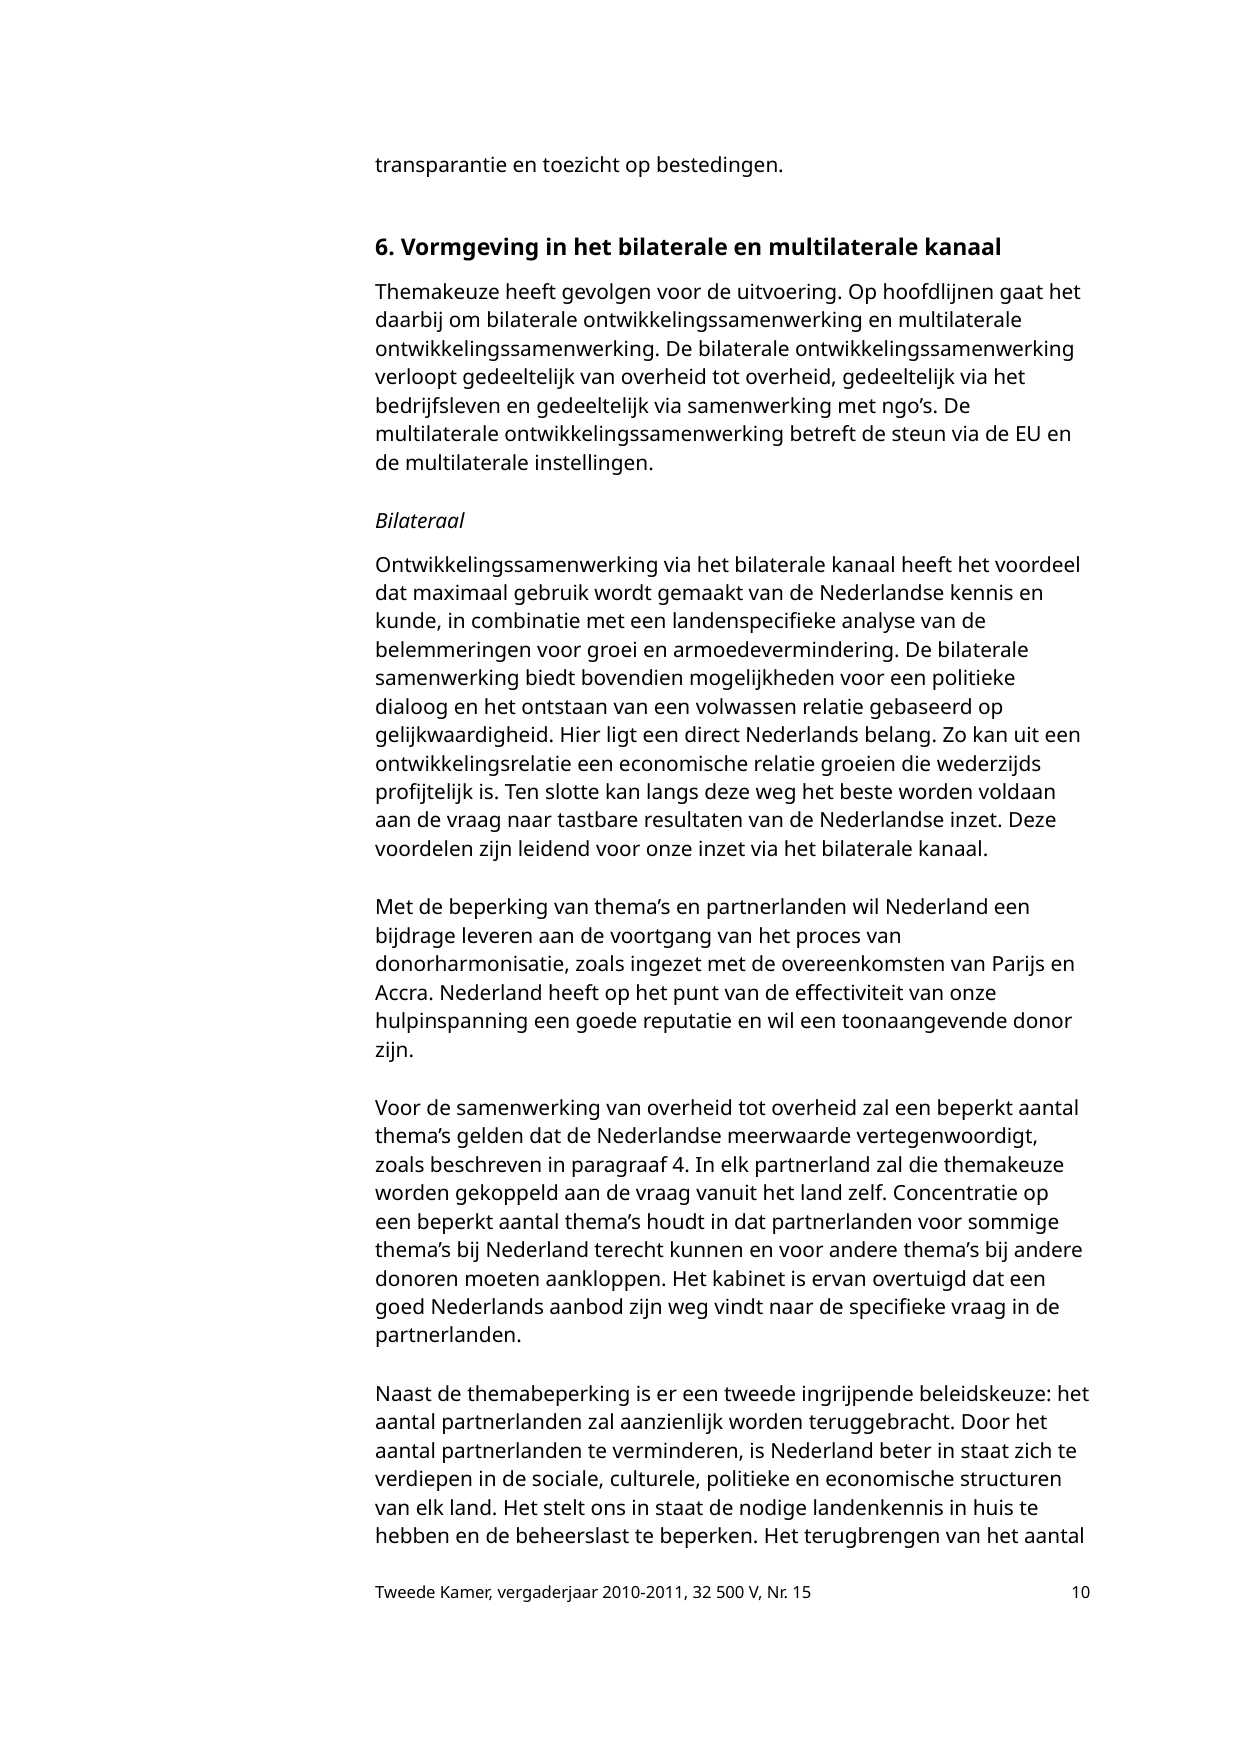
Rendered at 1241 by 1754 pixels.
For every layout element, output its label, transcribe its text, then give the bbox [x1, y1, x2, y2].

text Voor de samenwerking van overheid tot overheid zal een beperkt aantal thema’s gelden dat de Nederlandse meerwaarde vertegenwoordigt, zoals beschreven in paragraaf 4. In elk partnerland zal die themakeuze worden gekoppeld aan de vraag vanuit het land zelf. Concentratie op een beperkt aantal thema’s houdt in dat partnerlanden voor sommige thema’s bij Nederland terecht kunnen en voor andere thema’s bij andere donoren moeten aankloppen. Het kabinet is ervan overtuigd dat een goed Nederlands aanbod zijn weg vindt naar de specifieke vraag in de partnerlanden. [375, 1093, 1090, 1349]
text Met de beperking van thema’s en partnerlanden wil Nederland een bijdrage leveren aan de voortgang van het proces van donorharmonisatie, zoals ingezet met de overeenkomsten van Parijs en Accra. Nederland heeft op het punt van de effectiviteit van onze hulpinspanning een goede reputatie en wil een toonaangevende donor zijn. [375, 892, 1090, 1063]
text Themakeuze heeft gevolgen voor de uitvoering. Op hoofdlijnen gaat het daarbij om bilaterale ontwikkelingssamenwerking en multilaterale ontwikkelingssamenwerking. De bilaterale ontwikkelingssamenwerking verloopt gedeeltelijk van overheid tot overheid, gedeeltelijk via het bedrijfsleven en gedeeltelijk via samenwerking met ngo’s. De multilaterale ontwikkelingssamenwerking betreft de steun via de EU en de multilaterale instellingen. [375, 277, 1090, 476]
text transparantie en toezicht op bestedingen. [375, 150, 1090, 178]
text Naast de themabeperking is er een tweede ingrijpende beleidskeuze: het aantal partnerlanden zal aanzienlijk worden teruggebracht. Door het aantal partnerlanden te verminderen, is Nederland beter in staat zich te verdiepen in de sociale, culturele, politieke en economische structuren van elk land. Het stelt ons in staat de nodige landenkennis in huis te hebben en de beheerslast te beperken. Het terugbrengen van het aantal [375, 1379, 1090, 1550]
text Ontwikkelingssamenwerking via het bilaterale kanaal heeft het voordeel dat maximaal gebruik wordt gemaakt van de Nederlandse kennis en kunde, in combinatie met een landenspecifieke analyse van de belemmeringen voor groei en armoedevermindering. De bilaterale samenwerking biedt bovendien mogelijkheden voor een politieke dialoog en het ontstaan van een volwassen relatie gebaseerd op gelijkwaardigheid. Hier ligt een direct Nederlands belang. Zo kan uit een ontwikkelingsrelatie een economische relatie groeien die wederzijds profijtelijk is. Ten slotte kan langs deze weg het beste worden voldaan aan de vraag naar tastbare resultaten van de Nederlandse inzet. Deze voordelen zijn leidend voor onze inzet via het bilaterale kanaal. [375, 550, 1090, 862]
subtitle 6. Vormgeving in het bilaterale en multilaterale kanaal [375, 231, 1090, 262]
text Bilateraal [375, 506, 1090, 535]
